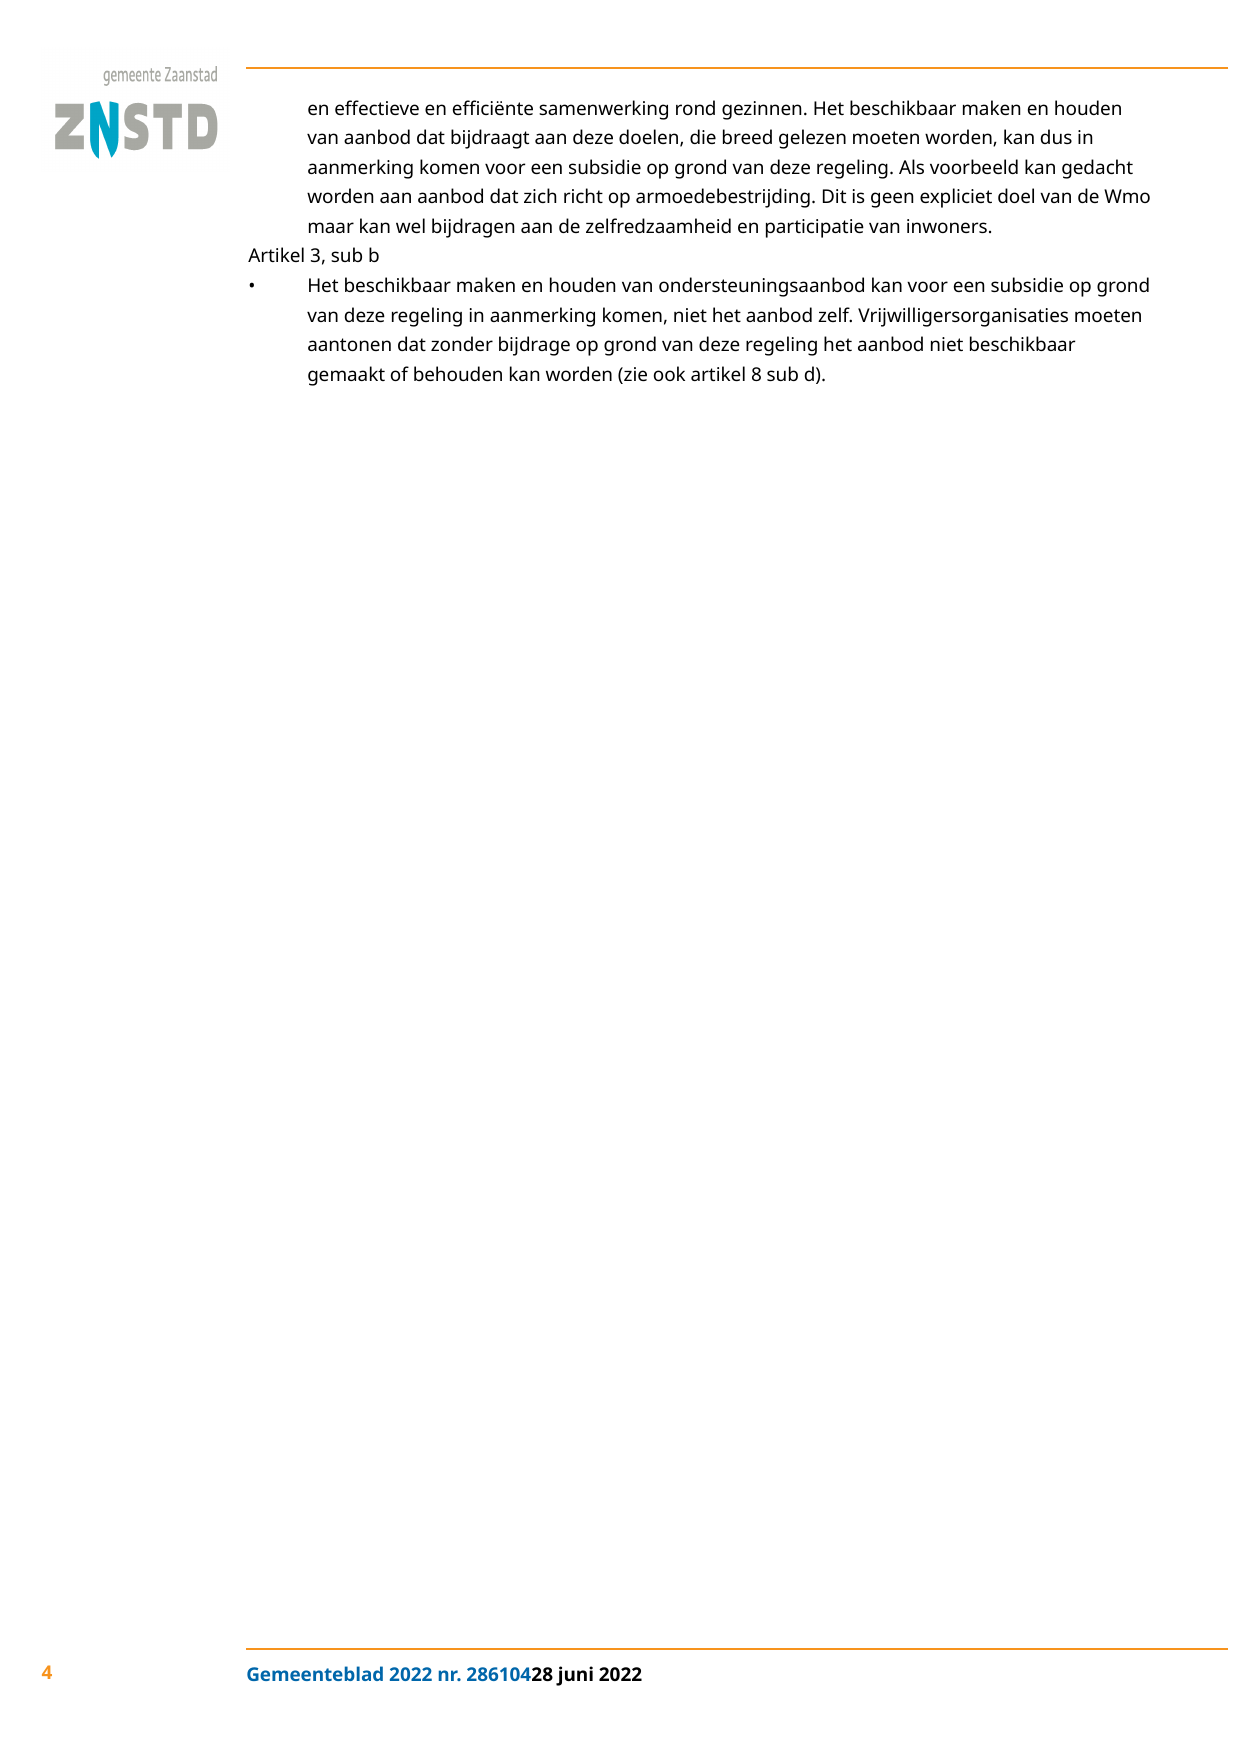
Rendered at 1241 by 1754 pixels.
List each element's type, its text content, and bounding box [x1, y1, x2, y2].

picture [41, 47, 231, 172]
list en effectieve en efficiënte samenwerking rond gezinnen. Het beschikbaar maken en houden van aanbod dat bijdraagt aan deze doelen, die breed gelezen moeten worden, kan dus in aanmerking komen voor een subsidie op grond van deze regeling. Als voorbeeld kan gedacht worden aan aanbod dat zich richt op armoedebestrijding. Dit is geen expliciet doel van de Wmo maar kan wel bijdragen aan de zelfredzaamheid en participatie van inwoners. [248, 95, 1152, 239]
list Het beschikbaar maken en houden van ondersteuningsaanbod kan voor een subsidie op grond van deze regeling in aanmerking komen, niet het aanbod zelf. Vrijwilligersorganisaties moeten aantonen dat zonder bijdrage op grond van deze regeling het aanbod niet beschikbaar gemaakt of behouden kan worden (zie ook artikel 8 sub d). [248, 272, 1152, 387]
text Artikel 3, sub b [248, 243, 1152, 268]
